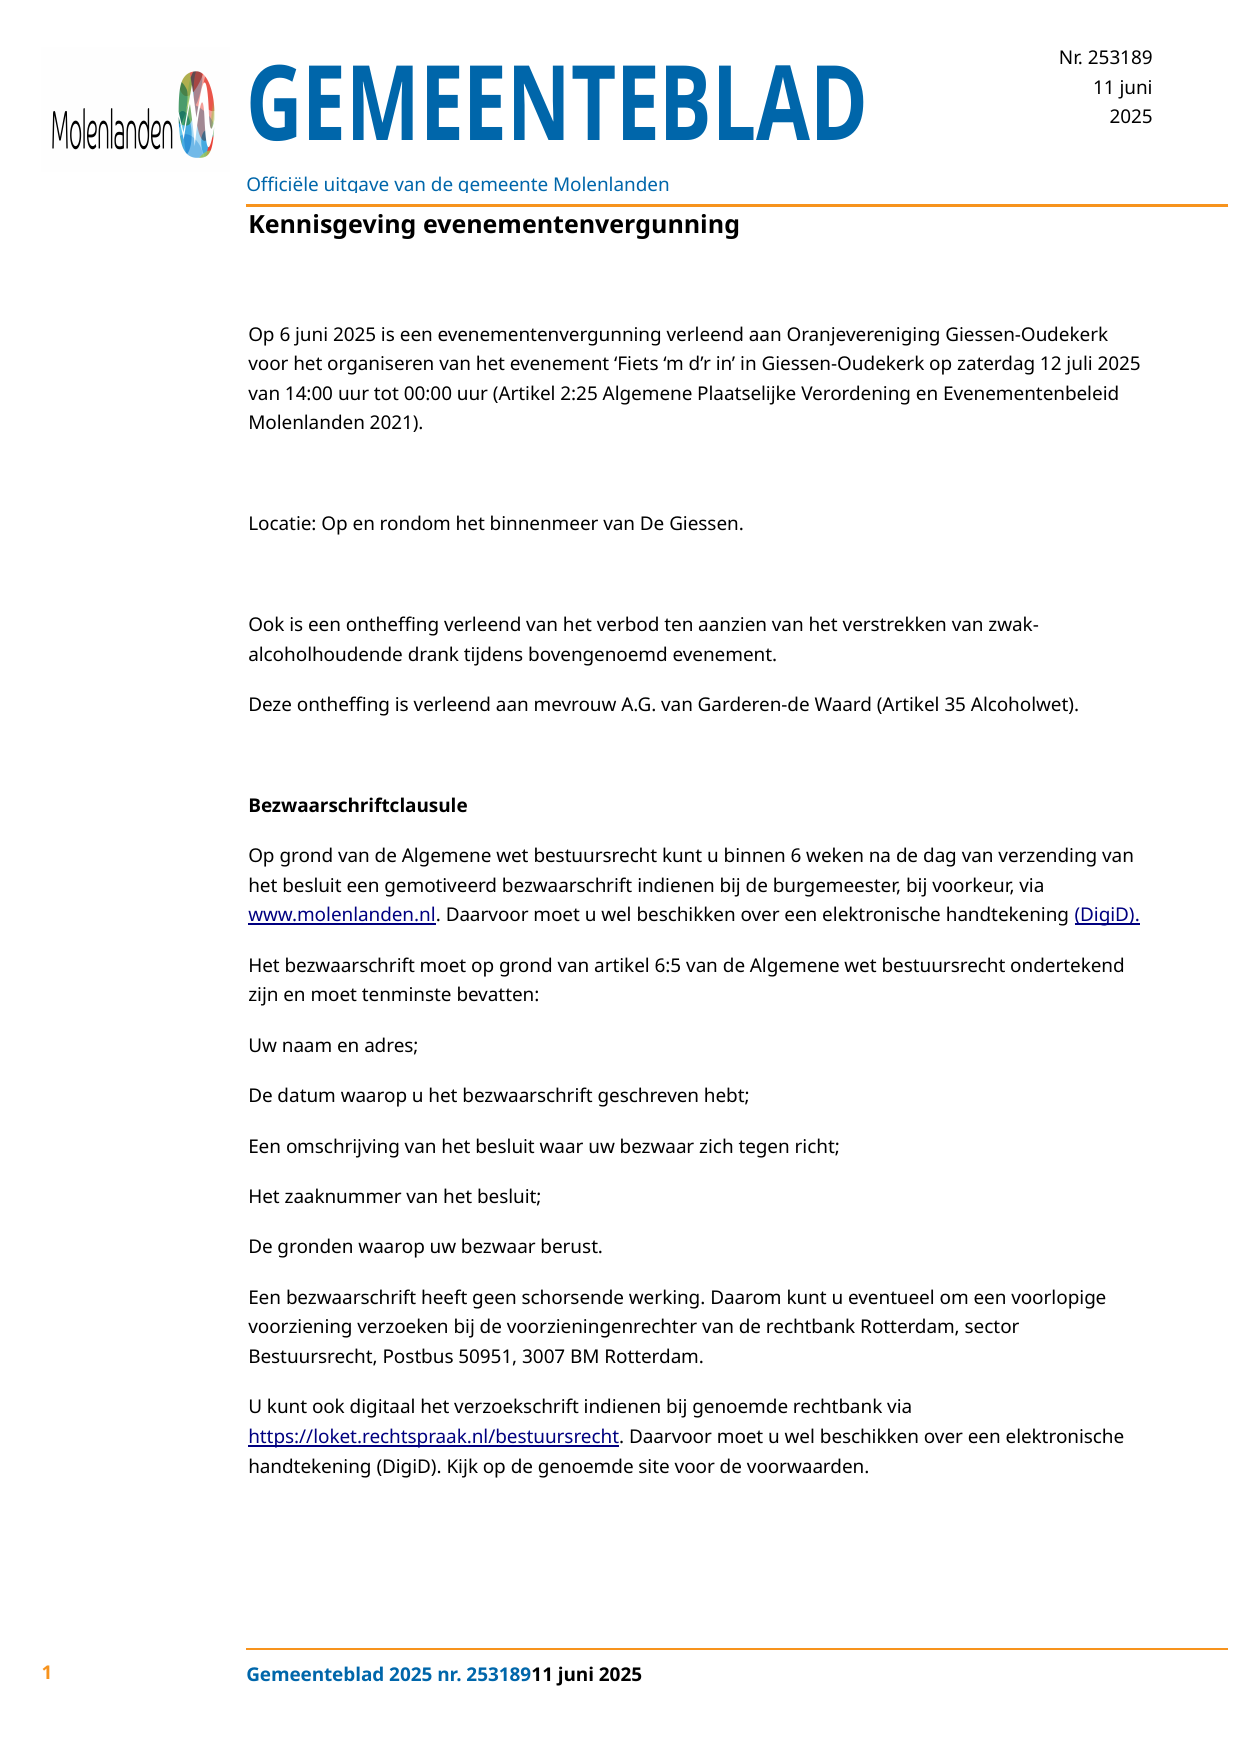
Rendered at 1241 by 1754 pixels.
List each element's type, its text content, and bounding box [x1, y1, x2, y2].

picture [41, 47, 231, 172]
text Op 6 juni 2025 is een evenementenvergunning verleend aan Oranjevereniging Giessen-Oudekerk voor het organiseren van het evenement ‘Fiets ‘m d’r in’ in Giessen-Oudekerk op zaterdag 12 juli 2025 van 14:00 uur tot 00:00 uur (Artikel 2:25 Algemene Plaatselijke Verordening en Evenementenbeleid Molenlanden 2021). [248, 321, 1152, 435]
text Een bezwaarschrift heeft geen schorsende werking. Daarom kunt u eventueel om een voorlopige voorziening verzoeken bij de voorzieningenrechter van de rechtbank Rotterdam, sector Bestuursrecht, Postbus 50951, 3007 BM Rotterdam. [248, 1284, 1152, 1369]
text Op grond van de Algemene wet bestuursrecht kunt u binnen 6 weken na de dag van verzending van het besluit een gemotiveerd bezwaarschrift indienen bij de burgemeester, bij voorkeur, via www.molenlanden.nl. Daarvoor moet u wel beschikken over een elektronische handtekening (DigiD). [248, 842, 1152, 927]
text U kunt ook digitaal het verzoekschrift indienen bij genoemde rechtbank via https://loket.rechtspraak.nl/bestuursrecht. Daarvoor moet u wel beschikken over een elektronische handtekening (DigiD). Kijk op de genoemde site voor de voorwaarden. [248, 1394, 1152, 1478]
text Locatie: Op en rondom het binnenmeer van De Giessen. [248, 510, 1152, 536]
text Kennisgeving evenementenvergunning [248, 207, 1152, 241]
text Bezwaarschriftclausule [248, 792, 1152, 818]
text Ook is een ontheffing verleend van het verbod ten aanzien van het verstrekken van zwak-alcoholhoudende drank tijdens bovengenoemd evenement. [248, 611, 1152, 666]
text Het zaaknummer van het besluit; [248, 1183, 1152, 1209]
text De datum waarop u het bezwaarschrift geschreven hebt; [248, 1082, 1152, 1108]
text Deze ontheffing is verleend aan mevrouw A.G. van Garderen-de Waard (Artikel 35 Alcoholwet). [248, 691, 1152, 717]
text Uw naam en adres; [248, 1032, 1152, 1058]
text De gronden waarop uw bezwaar berust. [248, 1234, 1152, 1259]
text Het bezwaarschrift moet op grond van artikel 6:5 van de Algemene wet bestuursrecht ondertekend zijn en moet tenminste bevatten: [248, 952, 1152, 1007]
text Een omschrijving van het besluit waar uw bezwaar zich tegen richt; [248, 1133, 1152, 1158]
